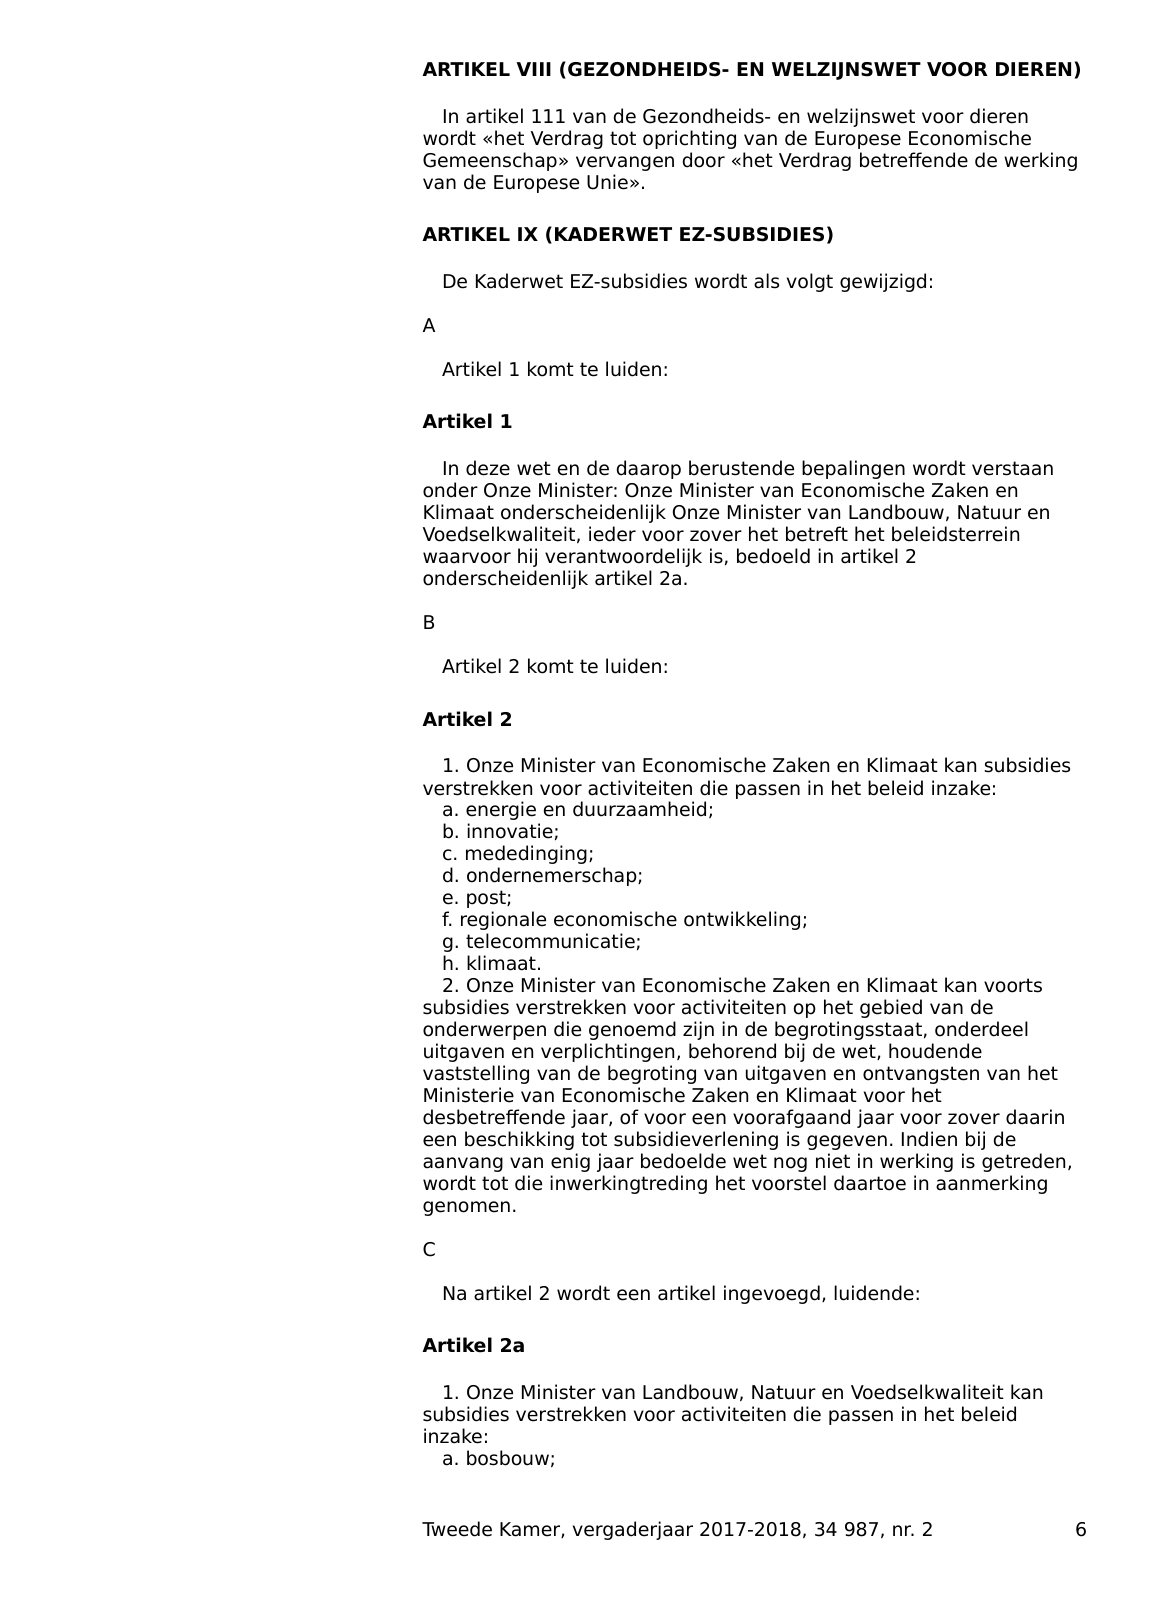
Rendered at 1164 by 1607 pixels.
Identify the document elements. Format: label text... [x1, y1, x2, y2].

text e. post; [422, 887, 1087, 909]
text Artikel 1 komt te luiden: [422, 359, 1087, 381]
text c. mededinging; [422, 843, 1087, 865]
text b. innovatie; [422, 821, 1087, 843]
text a. energie en duurzaamheid; [422, 799, 1087, 821]
text De Kaderwet EZ-subsidies wordt als volgt gewijzigd: [422, 271, 1087, 293]
text C [422, 1239, 1087, 1261]
text B [422, 612, 1087, 634]
text g. telecommunicatie; [422, 931, 1087, 953]
text 1. Onze Minister van Economische Zaken en Klimaat kan subsidies verstrekken voor activiteiten die passen in het beleid inzake: [422, 755, 1087, 799]
subtitle Artikel 1 [422, 411, 1087, 433]
subtitle ARTIKEL IX (KADERWET EZ-SUBSIDIES) [422, 224, 1087, 246]
text 2. Onze Minister van Economische Zaken en Klimaat kan voorts subsidies verstrekken voor activiteiten op het gebied van de onderwerpen die genoemd zijn in de begrotingsstaat, onderdeel uitgaven en verplichtingen, behorend bij de wet, houdende vaststelling van de begroting van uitgaven en ontvangsten van het Ministerie van Economische Zaken en Klimaat voor het desbetreffende jaar, of voor een voorafgaand jaar voor zover daarin een beschikking tot subsidieverlening is gegeven. Indien bij de aanvang van enig jaar bedoelde wet nog niet in werking is getreden, wordt tot die inwerkingtreding het voorstel daartoe in aanmerking genomen. [422, 975, 1087, 1217]
text d. ondernemerschap; [422, 865, 1087, 887]
text 1. Onze Minister van Landbouw, Natuur en Voedselkwaliteit kan subsidies verstrekken voor activiteiten die passen in het beleid inzake: [422, 1382, 1087, 1448]
text In artikel 111 van de Gezondheids- en welzijnswet voor dieren wordt «het Verdrag tot oprichting van de Europese Economische Gemeenschap» vervangen door «het Verdrag betreffende de werking van de Europese Unie». [422, 106, 1087, 194]
subtitle ARTIKEL VIII (GEZONDHEIDS- EN WELZIJNSWET VOOR DIEREN) [422, 59, 1087, 81]
subtitle Artikel 2a [422, 1335, 1087, 1357]
text Artikel 2 komt te luiden: [422, 656, 1087, 678]
text Na artikel 2 wordt een artikel ingevoegd, luidende: [422, 1283, 1087, 1305]
text h. klimaat. [422, 953, 1087, 975]
text In deze wet en de daarop berustende bepalingen wordt verstaan onder Onze Minister: Onze Minister van Economische Zaken en Klimaat onderscheidenlijk Onze Minister van Landbouw, Natuur en Voedselkwaliteit, ieder voor zover het betreft het beleidsterrein waarvoor hij verantwoordelijk is, bedoeld in artikel 2 onderscheidenlijk artikel 2a. [422, 458, 1087, 590]
text f. regionale economische ontwikkeling; [422, 909, 1087, 931]
text a. bosbouw; [422, 1448, 1087, 1470]
subtitle Artikel 2 [422, 708, 1087, 730]
text A [422, 315, 1087, 337]
